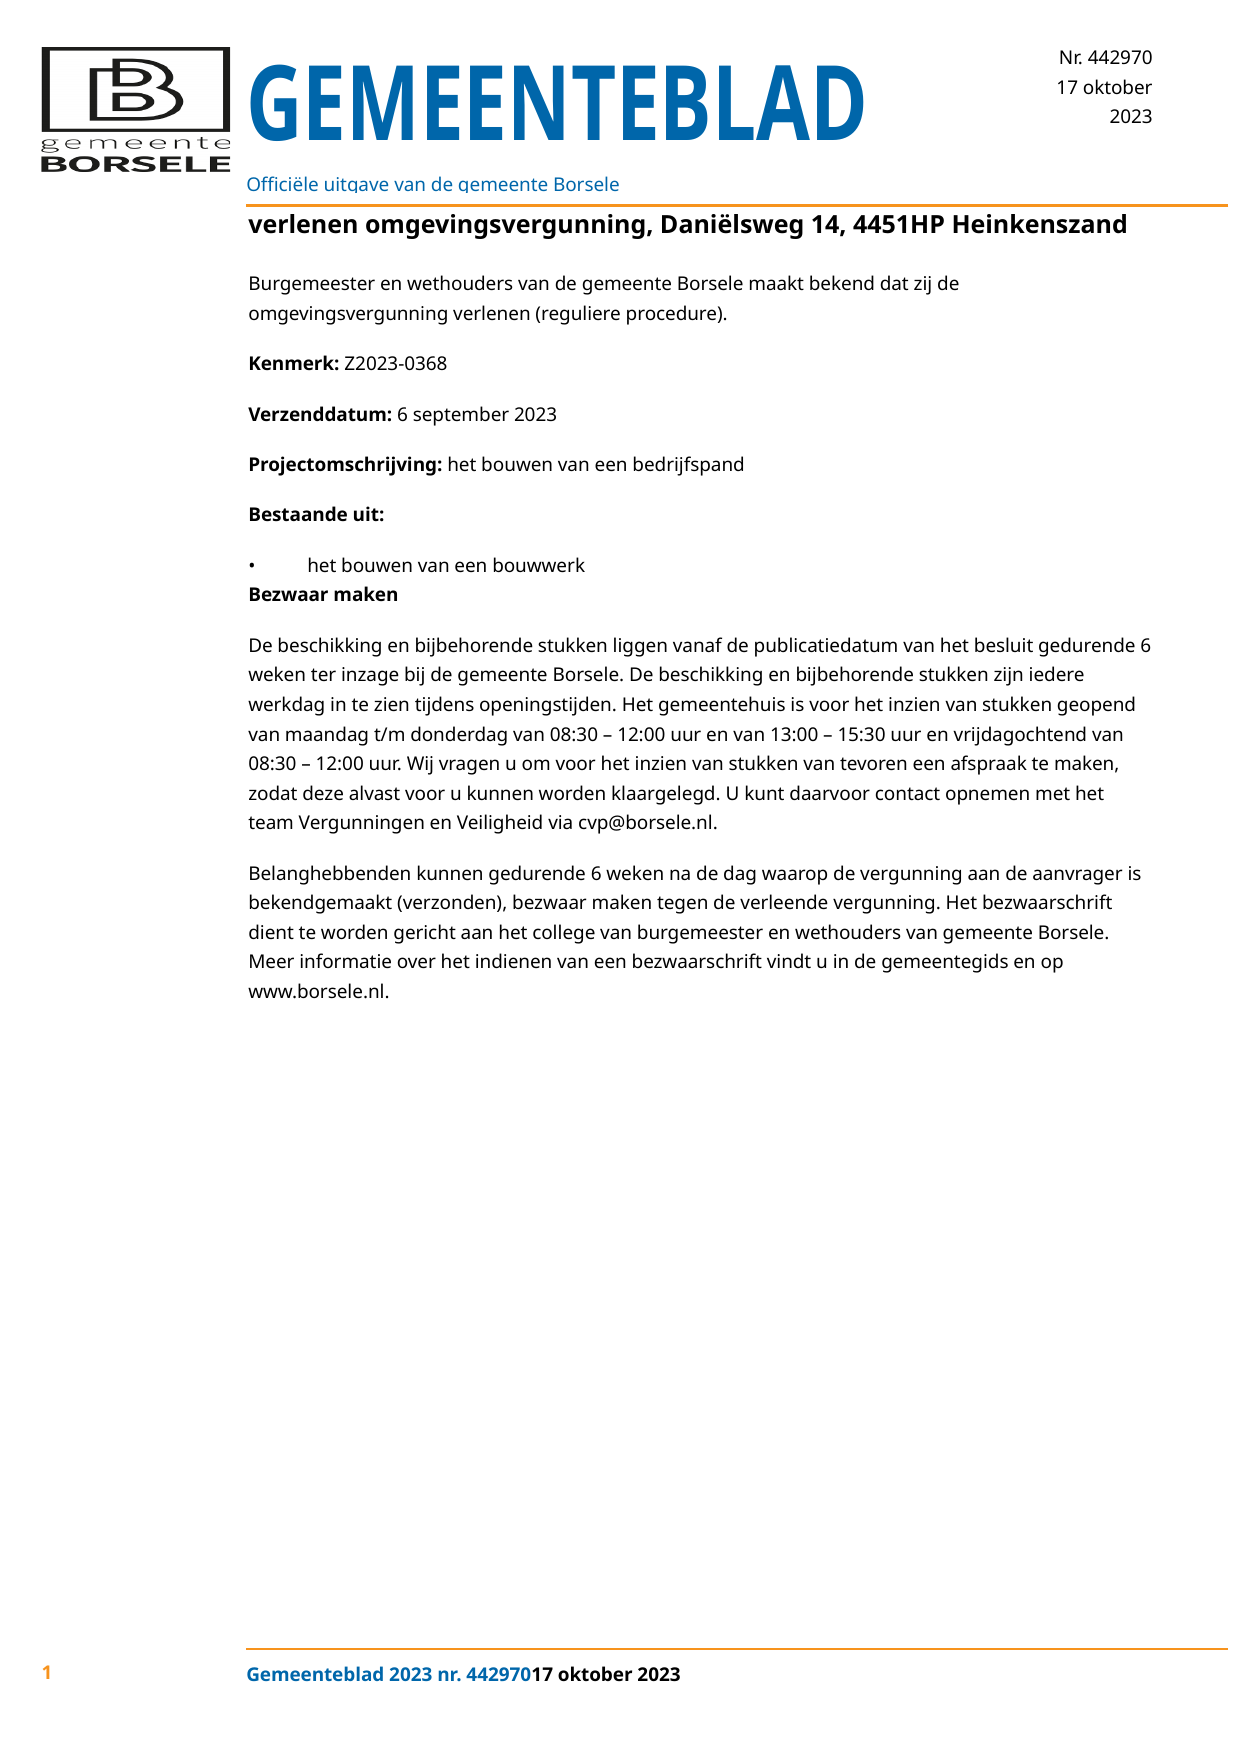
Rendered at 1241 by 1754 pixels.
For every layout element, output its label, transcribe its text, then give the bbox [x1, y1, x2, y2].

picture [41, 47, 231, 172]
text De beschikking en bijbehorende stukken liggen vanaf de publicatiedatum van het besluit gedurende 6 weken ter inzage bij de gemeente Borsele. De beschikking en bijbehorende stukken zijn iedere werkdag in te zien tijdens openingstijden. Het gemeentehuis is voor het inzien van stukken geopend van maandag t/m donderdag van 08:30 – 12:00 uur en van 13:00 – 15:30 uur en vrijdagochtend van 08:30 – 12:00 uur. Wij vragen u om voor het inzien van stukken van tevoren een afspraak te maken, zodat deze alvast voor u kunnen worden klaargelegd. U kunt daarvoor contact opnemen met het team Vergunningen en Veiligheid via cvp@borsele.nl. [248, 632, 1152, 835]
text Bezwaar maken [248, 582, 1152, 607]
text Projectomschrijving: het bouwen van een bedrijfspand [248, 451, 1152, 477]
text Bestaande uit: [248, 502, 1152, 527]
list het bouwen van een bouwwerk [248, 552, 1152, 578]
text Kenmerk: Z2023-0368 [248, 350, 1152, 376]
text verlenen omgevingsvergunning, Daniëlsweg 14, 4451HP Heinkenszand [248, 207, 1152, 241]
text Belanghebbenden kunnen gedurende 6 weken na de dag waarop de vergunning aan de aanvrager is bekendgemaakt (verzonden), bezwaar maken tegen de verleende vergunning. Het bezwaarschrift dient te worden gericht aan het college van burgemeester en wethouders van gemeente Borsele. Meer informatie over het indienen van een bezwaarschrift vindt u in de gemeentegids en op www.borsele.nl. [248, 860, 1152, 1004]
text Burgemeester en wethouders van de gemeente Borsele maakt bekend dat zij de omgevingsvergunning verlenen (reguliere procedure). [248, 270, 1152, 326]
text Verzenddatum: 6 september 2023 [248, 401, 1152, 426]
